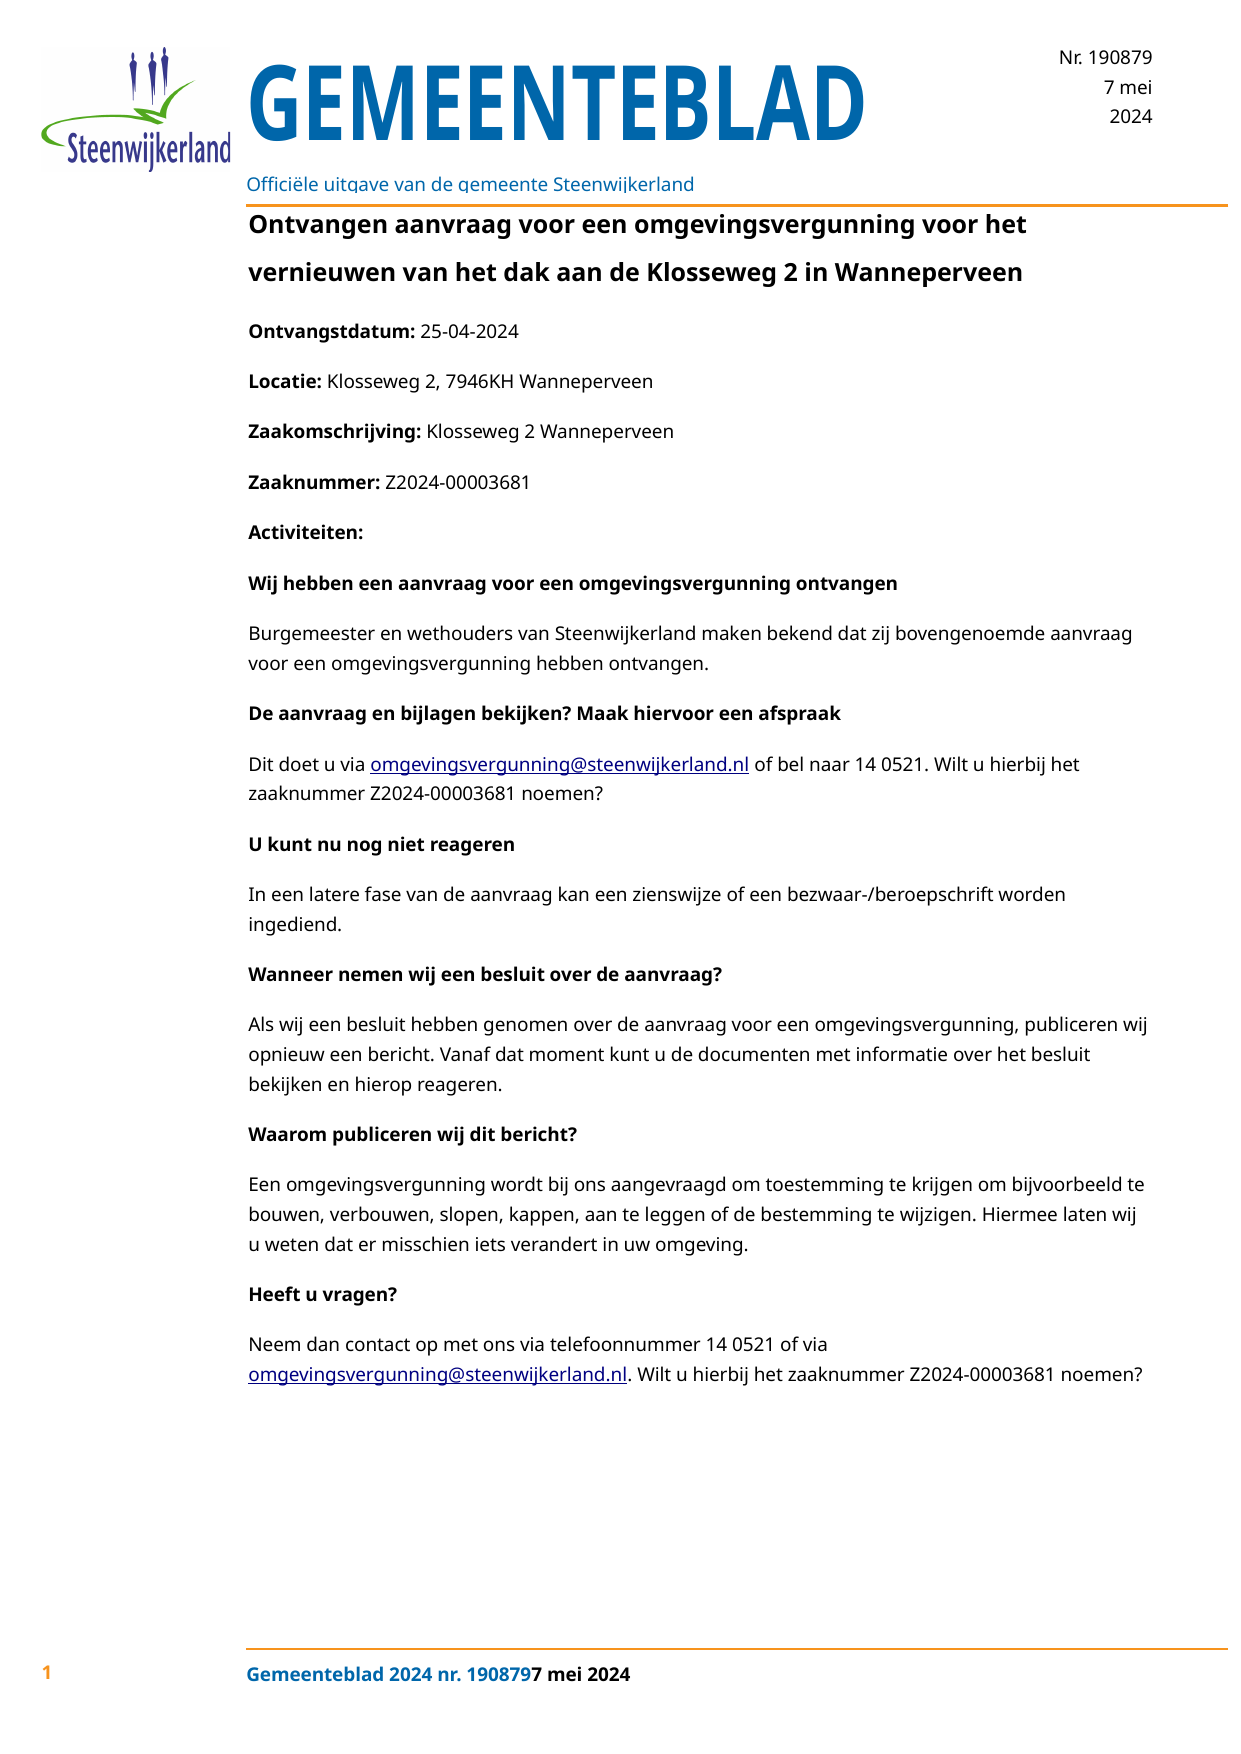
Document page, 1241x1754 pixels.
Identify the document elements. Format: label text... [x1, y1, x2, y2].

text Locatie: Klosseweg 2, 7946KH Wanneperveen [248, 368, 1152, 394]
text Zaaknummer: Z2024-00003681 [248, 469, 1152, 495]
text Een omgevingsvergunning wordt bij ons aangevraagd om toestemming te krijgen om bijvoorbeeld te bouwen, verbouwen, slopen, kappen, aan te leggen of de bestemming te wijzigen. Hiermee laten wij u weten dat er misschien iets verandert in uw omgeving. [248, 1172, 1152, 1257]
text Ontvangstdatum: 25-04-2024 [248, 318, 1152, 344]
text Dit doet u via omgevingsvergunning@steenwijkerland.nl of bel naar 14 0521. Wilt u hierbij het zaaknummer Z2024-00003681 noemen? [248, 751, 1152, 806]
text U kunt nu nog niet reageren [248, 831, 1152, 857]
text Als wij een besluit hebben genomen over de aanvraag voor een omgevingsvergunning, publiceren wij opnieuw een bericht. Vanaf dat moment kunt u de documenten met informatie over het besluit bekijken en hierop reageren. [248, 1012, 1152, 1097]
text Neem dan contact op met ons via telefoonnummer 14 0521 of via omgevingsvergunning@steenwijkerland.nl. Wilt u hierbij het zaaknummer Z2024-00003681 noemen? [248, 1332, 1152, 1387]
text Wij hebben een aanvraag voor een omgevingsvergunning ontvangen [248, 570, 1152, 596]
text Heeft u vragen? [248, 1281, 1152, 1307]
picture [41, 47, 231, 172]
text Burgemeester en wethouders van Steenwijkerland maken bekend dat zij bovengenoemde aanvraag voor een omgevingsvergunning hebben ontvangen. [248, 620, 1152, 676]
text Wanneer nemen wij een besluit over de aanvraag? [248, 961, 1152, 987]
text Ontvangen aanvraag voor een omgevingsvergunning voor het vernieuwen van het dak aan de Klosseweg 2 in Wanneperveen [248, 207, 1152, 288]
text Activiteiten: [248, 519, 1152, 545]
text In een latere fase van de aanvraag kan een zienswijze of een bezwaar-/beroepschrift worden ingediend. [248, 881, 1152, 937]
text Zaakomschrijving: Klosseweg 2 Wanneperveen [248, 419, 1152, 444]
text De aanvraag en bijlagen bekijken? Maak hiervoor een afspraak [248, 700, 1152, 726]
text Waarom publiceren wij dit bericht? [248, 1121, 1152, 1147]
